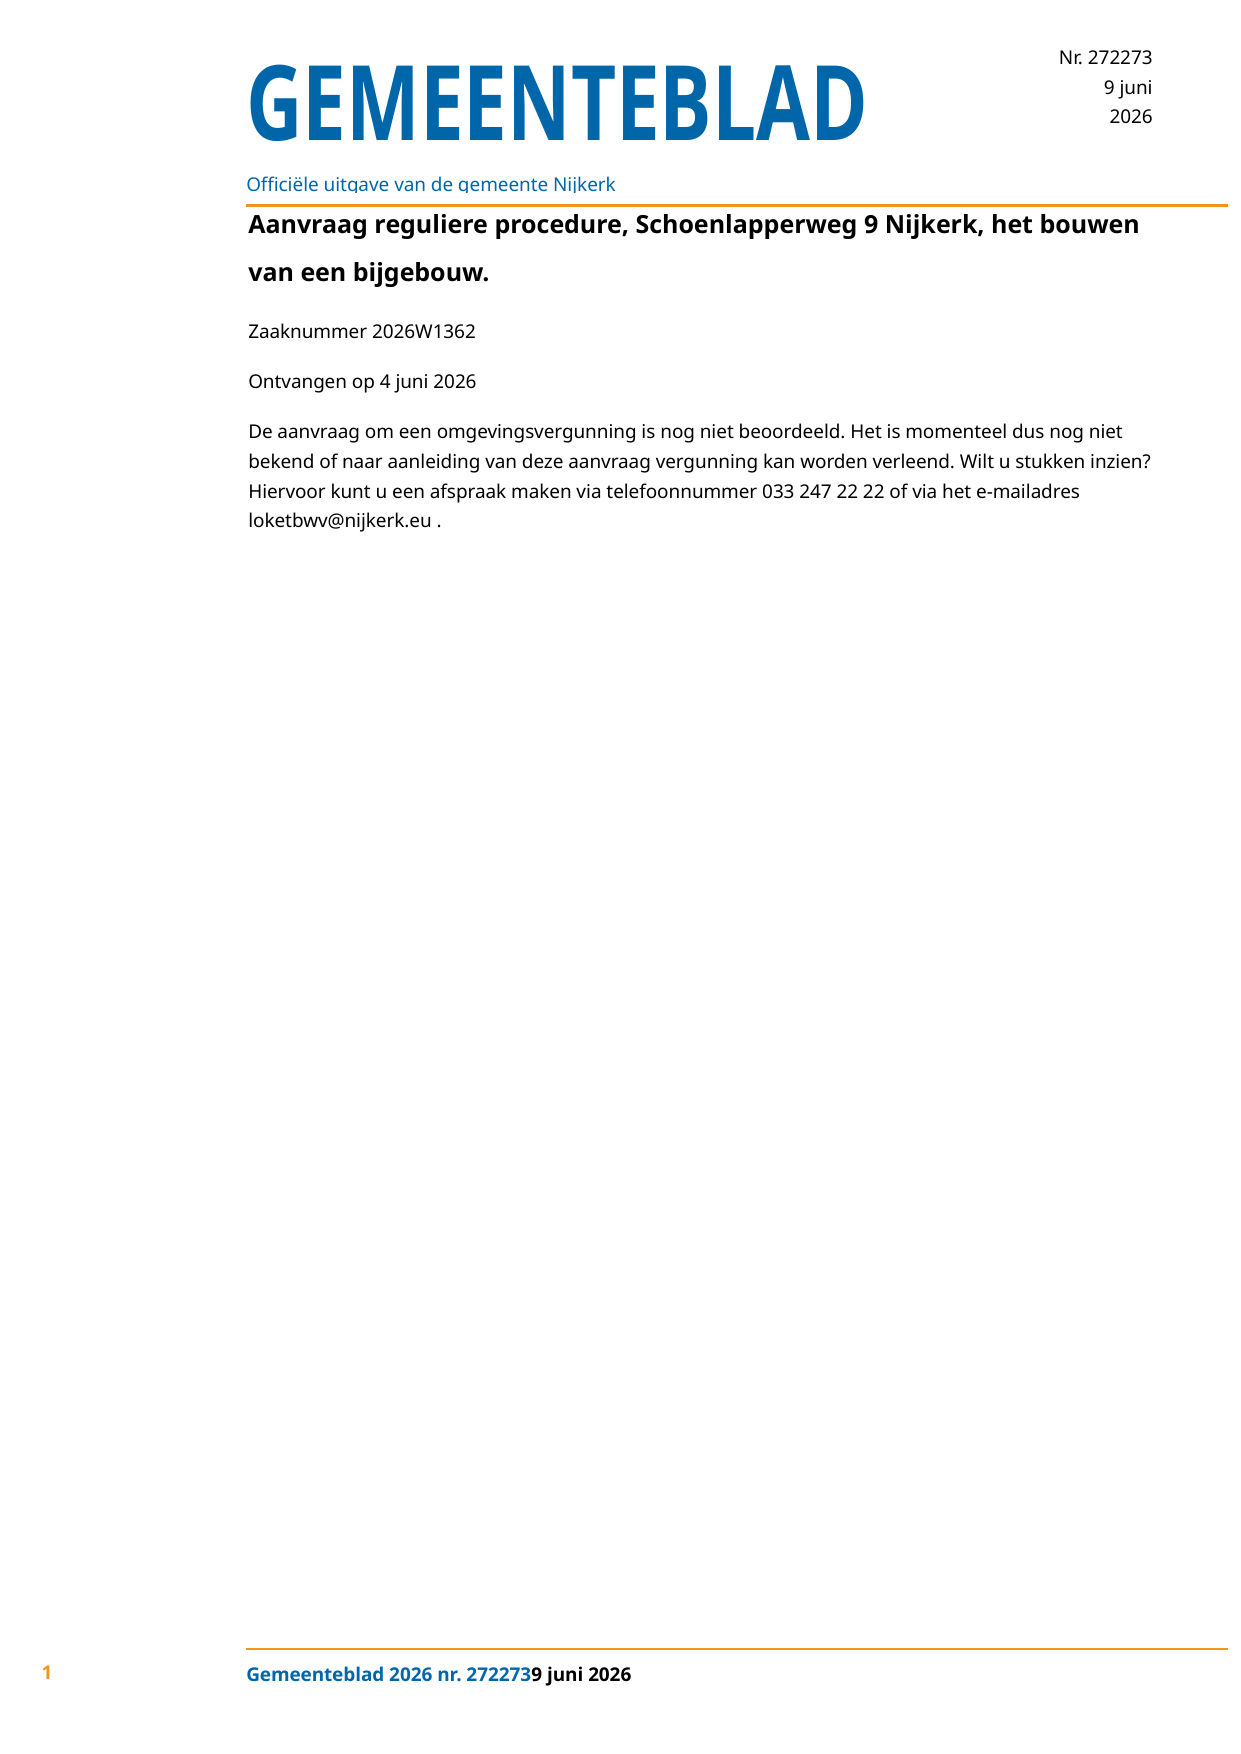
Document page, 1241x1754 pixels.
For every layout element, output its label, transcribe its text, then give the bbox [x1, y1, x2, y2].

text Ontvangen op 4 juni 2026 [248, 368, 1152, 394]
picture [41, 47, 231, 172]
text Aanvraag reguliere procedure, Schoenlapperweg 9 Nijkerk, het bouwen van een bijgebouw. [248, 207, 1152, 288]
text Zaaknummer 2026W1362 [248, 318, 1152, 344]
text De aanvraag om een omgevingsvergunning is nog niet beoordeeld. Het is momenteel dus nog niet bekend of naar aanleiding van deze aanvraag vergunning kan worden verleend. Wilt u stukken inzien? Hiervoor kunt u een afspraak maken via telefoonnummer 033 247 22 22 of via het e-mailadres loketbwv@nijkerk.eu . [248, 419, 1152, 533]
